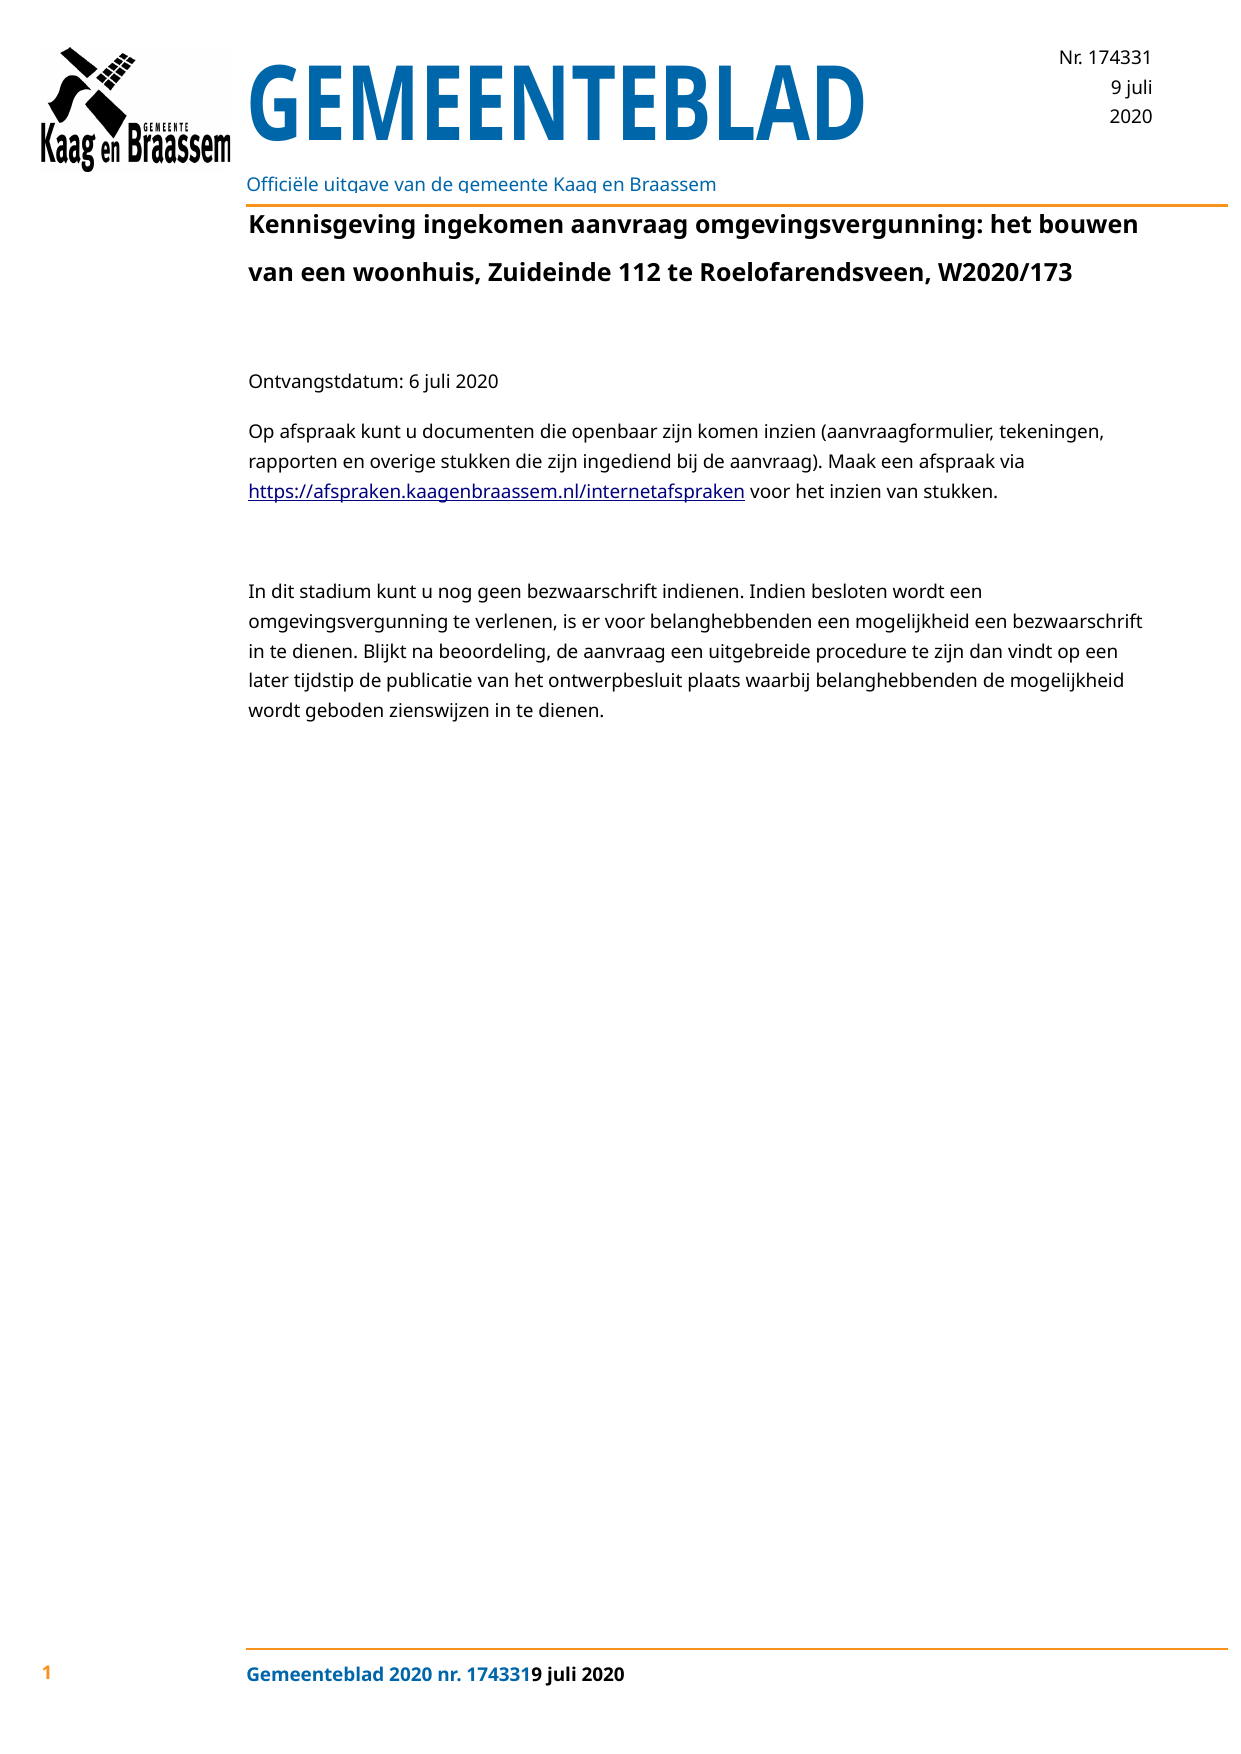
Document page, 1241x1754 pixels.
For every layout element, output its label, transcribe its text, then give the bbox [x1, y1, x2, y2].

text Op afspraak kunt u documenten die openbaar zijn komen inzien (aanvraagformulier, tekeningen, rapporten en overige stukken die zijn ingediend bij de aanvraag). Maak een afspraak via https://afspraken.kaagenbraassem.nl/internetafspraken voor het inzien van stukken. [248, 419, 1152, 504]
picture [41, 47, 231, 172]
text Kennisgeving ingekomen aanvraag omgevingsvergunning: het bouwen van een woonhuis, Zuideinde 112 te Roelofarendsveen, W2020/173 [248, 207, 1152, 288]
text Ontvangstdatum: 6 juli 2020 [248, 368, 1152, 394]
text In dit stadium kunt u nog geen bezwaarschrift indienen. Indien besloten wordt een omgevingsvergunning te verlenen, is er voor belanghebbenden een mogelijkheid een bezwaarschrift in te dienen. Blijkt na beoordeling, de aanvraag een uitgebreide procedure te zijn dan vindt op een later tijdstip de publicatie van het ontwerpbesluit plaats waarbij belanghebbenden de mogelijkheid wordt geboden zienswijzen in te dienen. [248, 579, 1152, 723]
